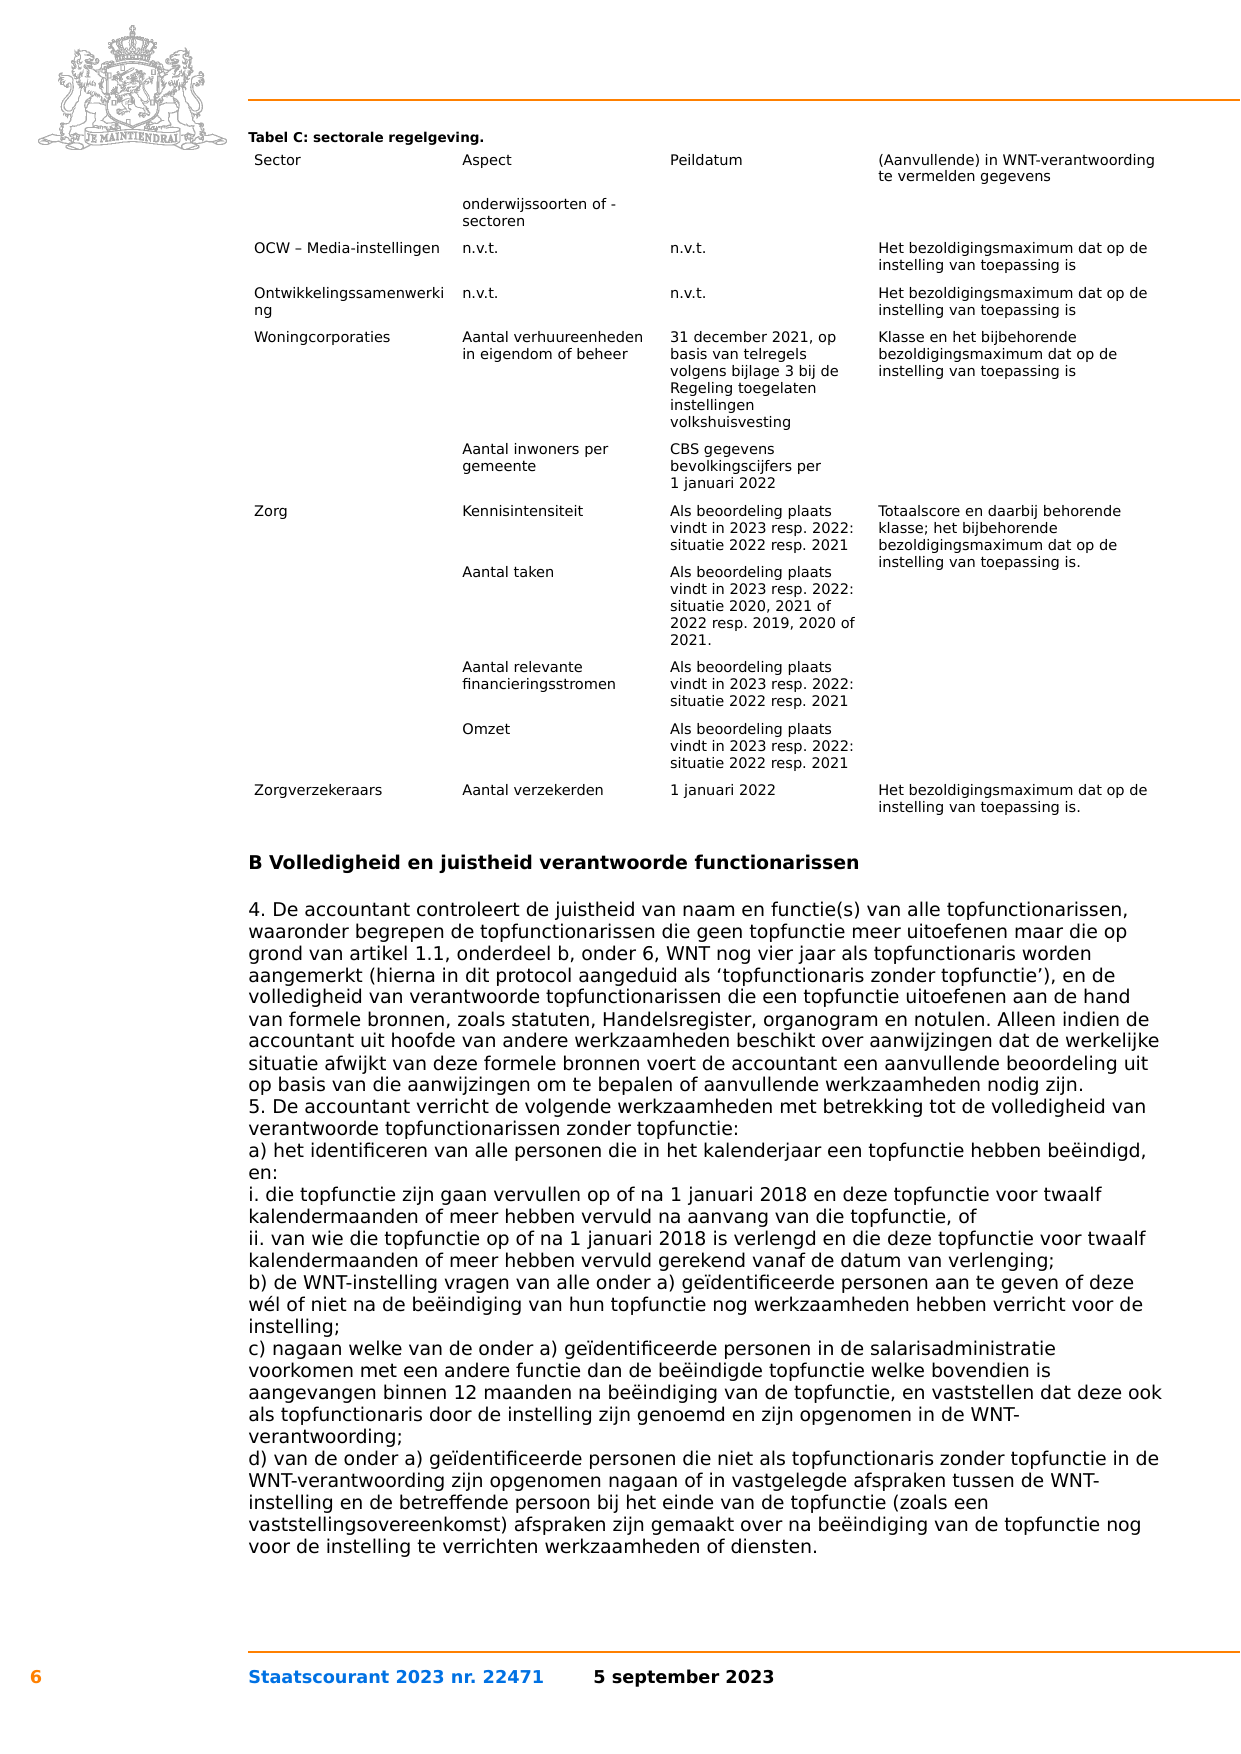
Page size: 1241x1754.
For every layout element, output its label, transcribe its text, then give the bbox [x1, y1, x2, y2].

table_cell n.v.t. [457, 235, 664, 279]
table_cell n.v.t. [457, 280, 664, 323]
text 5. De accountant verricht de volgende werkzaamheden met betrekking tot de volledigheid van verantwoorde topfunctionarissen zonder topfunctie: [248, 1096, 1163, 1140]
table_cell Het bezoldigingsmaximum dat op de instelling van toepassing is [873, 280, 1163, 323]
table_cell Ontwikkelingssamenwerking [249, 280, 456, 323]
table_cell onderwijssoorten of -sectoren [457, 191, 664, 234]
table_cell Als beoordeling plaats vindt in 2023 resp. 2022: situatie 2022 resp. 2021 [665, 655, 872, 715]
table_cell [873, 191, 1163, 234]
table_cell 1 januari 2022 [665, 777, 872, 821]
table_cell OCW – Media-instellingen [249, 235, 456, 279]
text c) nagaan welke van de onder a) geïdentificeerde personen in de salarisadministratie voorkomen met een andere functie dan de beëindigde topfunctie welke bovendien is aangevangen binnen 12 maanden na beëindiging van de topfunctie, en vaststellen dat deze ook als topfunctionaris door de instelling zijn genoemd en zijn opgenomen in de WNT-verantwoording; [248, 1338, 1163, 1448]
table_cell Aantal relevante financieringsstromen [457, 655, 664, 715]
table_cell Aantal taken [457, 559, 664, 653]
text d) van de onder a) geïdentificeerde personen die niet als topfunctionaris zonder topfunctie in de WNT-verantwoording zijn opgenomen nagaan of in vastgelegde afspraken tussen de WNT-instelling en de betreffende persoon bij het einde van de topfunctie (zoals een vaststellingsovereenkomst) afspraken zijn gemaakt over na beëindiging van de topfunctie nog voor de instelling te verrichten werkzaamheden of diensten. [248, 1448, 1163, 1558]
table_cell n.v.t. [665, 280, 872, 323]
table_cell Aantal inwoners per gemeente [457, 436, 664, 497]
table_cell Aspect [457, 147, 664, 190]
table_cell Aantal verzekerden [457, 777, 664, 821]
text a) het identificeren van alle personen die in het kalenderjaar een topfunctie hebben beëindigd, en: [248, 1140, 1163, 1184]
table_cell Als beoordeling plaats vindt in 2023 resp. 2022: situatie 2022 resp. 2021 [665, 498, 872, 558]
table_cell [249, 191, 456, 234]
text b) de WNT-instelling vragen van alle onder a) geïdentificeerde personen aan te geven of deze wél of niet na de beëindiging van hun topfunctie nog werkzaamheden hebben verricht voor de instelling; [248, 1272, 1163, 1338]
table_header Tabel C: sectorale regelgeving. [248, 130, 1163, 146]
table_cell Als beoordeling plaats vindt in 2023 resp. 2022: situatie 2022 resp. 2021 [665, 716, 872, 776]
table_cell Woningcorporaties [249, 324, 456, 497]
table_cell (Aanvullende) in WNT-verantwoording te vermelden gegevens [873, 147, 1163, 190]
table_cell Het bezoldigingsmaximum dat op de instelling van toepassing is [873, 235, 1163, 279]
table_cell Sector [249, 147, 456, 190]
table_cell Omzet [457, 716, 664, 776]
table_cell CBS gegevens bevolkingscijfers per 1 januari 2022 [665, 436, 872, 497]
table_cell Aantal verhuureenheden in eigendom of beheer [457, 324, 664, 435]
table_cell 31 december 2021, op basis van telregels volgens bijlage 3 bij de Regeling toegelaten instellingen volkshuisvesting [665, 324, 872, 435]
table_cell Klasse en het bijbehorende bezoldigingsmaximum dat op de instelling van toepassing is [873, 324, 1163, 497]
text 4. De accountant controleert de juistheid van naam en functie(s) van alle topfunctionarissen, waaronder begrepen de topfunctionarissen die geen topfunctie meer uitoefenen maar die op grond van artikel 1.1, onderdeel b, onder 6, WNT nog vier jaar als topfunctionaris worden aangemerkt (hierna in dit protocol aangeduid als ‘topfunctionaris zonder topfunctie’), en de volledigheid van verantwoorde topfunctionarissen die een topfunctie uitoefenen aan de hand van formele bronnen, zoals statuten, Handelsregister, organogram en notulen. Alleen indien de accountant uit hoofde van andere werkzaamheden beschikt over aanwijzingen dat de werkelijke situatie afwijkt van deze formele bronnen voert de accountant een aanvullende beoordeling uit op basis van die aanwijzingen om te bepalen of aanvullende werkzaamheden nodig zijn. [248, 898, 1163, 1096]
table_cell [665, 191, 872, 234]
table_cell Zorg [249, 498, 456, 776]
table_cell Totaalscore en daarbij behorende klasse; het bijbehorende bezoldigingsmaximum dat op de instelling van toepassing is. [873, 498, 1163, 776]
text i. die topfunctie zijn gaan vervullen op of na 1 januari 2018 en deze topfunctie voor twaalf kalendermaanden of meer hebben vervuld na aanvang van die topfunctie, of [248, 1184, 1163, 1228]
table_cell n.v.t. [665, 235, 872, 279]
text ii. van wie die topfunctie op of na 1 januari 2018 is verlengd en die deze topfunctie voor twaalf kalendermaanden of meer hebben vervuld gerekend vanaf de datum van verlenging; [248, 1228, 1163, 1272]
table_cell Als beoordeling plaats vindt in 2023 resp. 2022: situatie 2020, 2021 of 2022 resp. 2019, 2020 of 2021. [665, 559, 872, 653]
table_cell Peildatum [665, 147, 872, 190]
subtitle B Volledigheid en juistheid verantwoorde functionarissen [248, 852, 1163, 873]
picture [38, 25, 227, 150]
table_cell Zorgverzekeraars [249, 777, 456, 821]
table_cell Kennisintensiteit [457, 498, 664, 558]
table_cell Het bezoldigingsmaximum dat op de instelling van toepassing is. [873, 777, 1163, 821]
